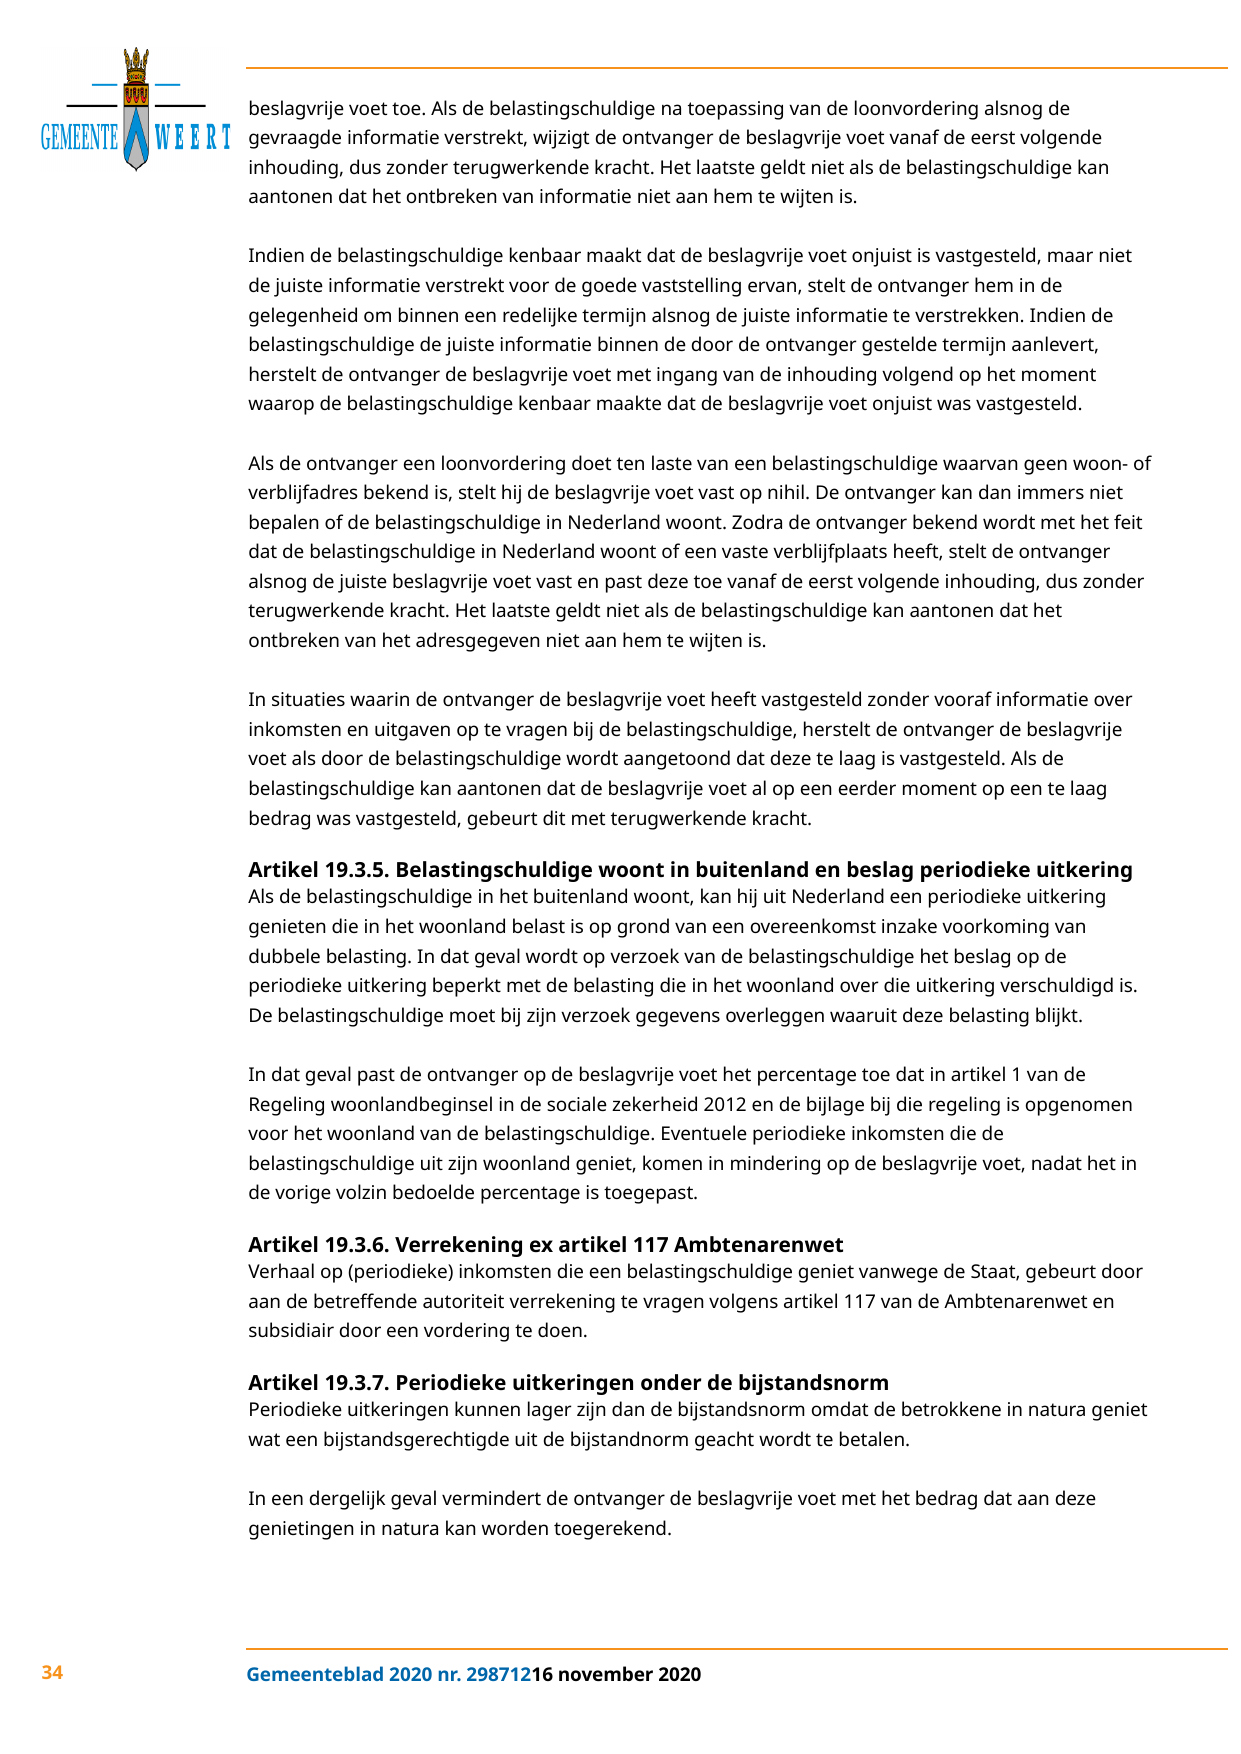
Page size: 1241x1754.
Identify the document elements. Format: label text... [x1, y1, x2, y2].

text Artikel 19.3.7. Periodieke uitkeringen onder de bijstandsnorm [248, 1368, 1152, 1396]
picture [41, 47, 231, 172]
text Als de ontvanger een loonvordering doet ten laste van een belastingschuldige waarvan geen woon- of verblijfadres bekend is, stelt hij de beslagvrije voet vast op nihil. De ontvanger kan dan immers niet bepalen of de belastingschuldige in Nederland woont. Zodra de ontvanger bekend wordt met het feit dat de belastingschuldige in Nederland woont of een vaste verblijfplaats heeft, stelt de ontvanger alsnog de juiste beslagvrije voet vast en past deze toe vanaf de eerst volgende inhouding, dus zonder terugwerkende kracht. Het laatste geldt niet als de belastingschuldige kan aantonen dat het ontbreken van het adresgegeven niet aan hem te wijten is. [248, 450, 1152, 653]
text Indien de belastingschuldige kenbaar maakt dat de beslagvrije voet onjuist is vastgesteld, maar niet de juiste informatie verstrekt voor de goede vaststelling ervan, stelt de ontvanger hem in de gelegenheid om binnen een redelijke termijn alsnog de juiste informatie te verstrekken. Indien de belastingschuldige de juiste informatie binnen de door de ontvanger gestelde termijn aanlevert, herstelt de ontvanger de beslagvrije voet met ingang van de inhouding volgend op het moment waarop de belastingschuldige kenbaar maakte dat de beslagvrije voet onjuist was vastgesteld. [248, 243, 1152, 416]
text beslagvrije voet toe. Als de belastingschuldige na toepassing van de loonvordering alsnog de gevraagde informatie verstrekt, wijzigt de ontvanger de beslagvrije voet vanaf de eerst volgende inhouding, dus zonder terugwerkende kracht. Het laatste geldt niet als de belastingschuldige kan aantonen dat het ontbreken van informatie niet aan hem te wijten is. [248, 95, 1152, 209]
text Periodieke uitkeringen kunnen lager zijn dan de bijstandsnorm omdat de betrokkene in natura geniet wat een bijstandsgerechtigde uit de bijstandnorm geacht wordt te betalen. [248, 1396, 1152, 1452]
text In dat geval past de ontvanger op de beslagvrije voet het percentage toe dat in artikel 1 van de Regeling woonlandbeginsel in de sociale zekerheid 2012 en de bijlage bij die regeling is opgenomen voor het woonland van de belastingschuldige. Eventuele periodieke inkomsten die de belastingschuldige uit zijn woonland geniet, komen in mindering op de beslagvrije voet, nadat het in de vorige volzin bedoelde percentage is toegepast. [248, 1061, 1152, 1205]
text In situaties waarin de ontvanger de beslagvrije voet heeft vastgesteld zonder vooraf informatie over inkomsten en uitgaven op te vragen bij de belastingschuldige, herstelt de ontvanger de beslagvrije voet als door de belastingschuldige wordt aangetoond dat deze te laag is vastgesteld. Als de belastingschuldige kan aantonen dat de beslagvrije voet al op een eerder moment op een te laag bedrag was vastgesteld, gebeurt dit met terugwerkende kracht. [248, 686, 1152, 831]
text Artikel 19.3.6. Verrekening ex artikel 117 Ambtenarenwet [248, 1230, 1152, 1258]
text Verhaal op (periodieke) inkomsten die een belastingschuldige geniet vanwege de Staat, gebeurt door aan de betreffende autoriteit verrekening te vragen volgens artikel 117 van de Ambtenarenwet en subsidiair door een vordering te doen. [248, 1258, 1152, 1343]
text Als de belastingschuldige in het buitenland woont, kan hij uit Nederland een periodieke uitkering genieten die in het woonland belast is op grond van een overeenkomst inzake voorkoming van dubbele belasting. In dat geval wordt op verzoek van de belastingschuldige het beslag op de periodieke uitkering beperkt met de belasting die in het woonland over die uitkering verschuldigd is. De belastingschuldige moet bij zijn verzoek gegevens overleggen waaruit deze belasting blijkt. [248, 884, 1152, 1028]
text Artikel 19.3.5. Belastingschuldige woont in buitenland en beslag periodieke uitkering [248, 855, 1152, 884]
text In een dergelijk geval vermindert de ontvanger de beslagvrije voet met het bedrag dat aan deze genietingen in natura kan worden toegerekend. [248, 1485, 1152, 1540]
